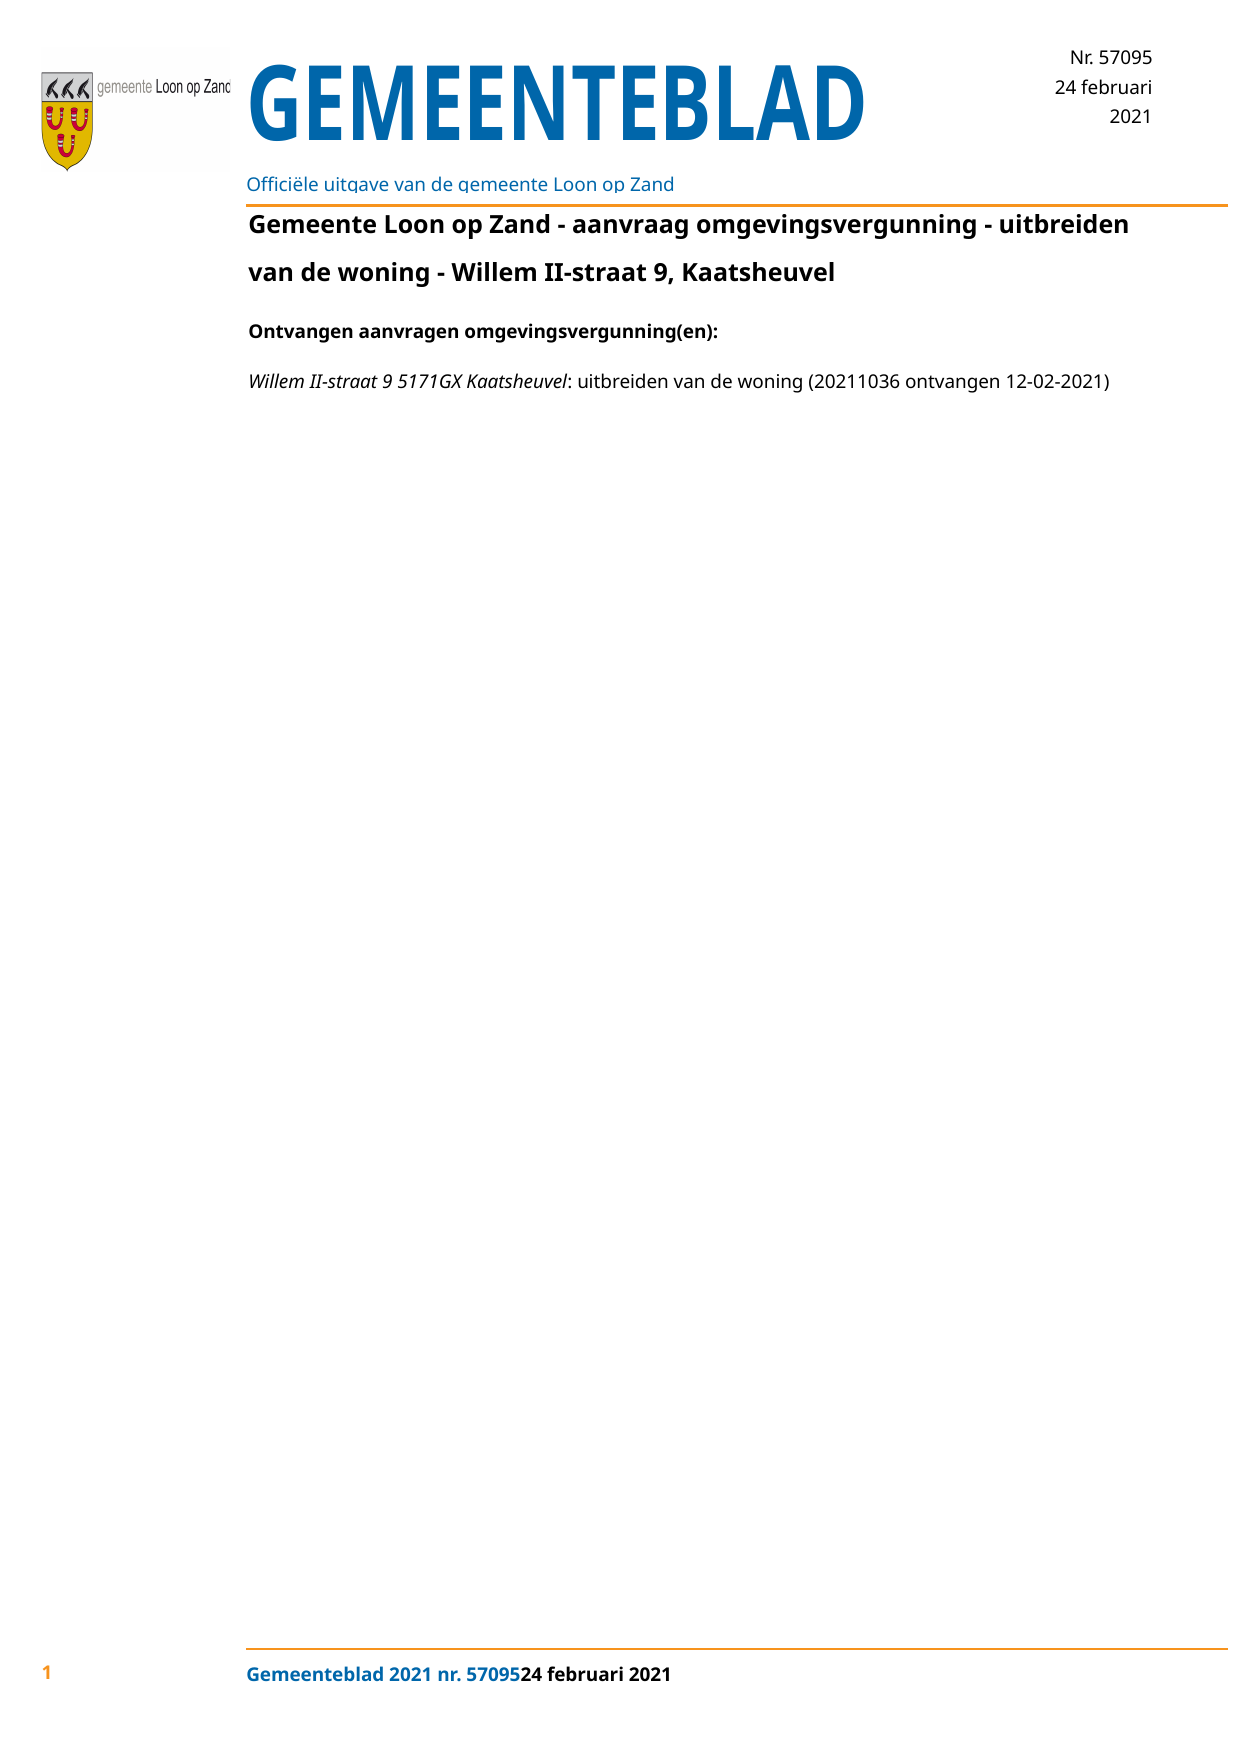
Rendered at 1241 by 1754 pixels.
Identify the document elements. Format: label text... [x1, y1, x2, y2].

text Ontvangen aanvragen omgevingsvergunning(en): [248, 318, 1152, 344]
text Gemeente Loon op Zand - aanvraag omgevingsvergunning - uitbreiden van de woning - Willem II-straat 9, Kaatsheuvel [248, 207, 1152, 288]
text Willem II-straat 9 5171GX Kaatsheuvel: uitbreiden van de woning (20211036 ontvangen 12-02-2021) [248, 368, 1152, 394]
picture [41, 47, 231, 172]
